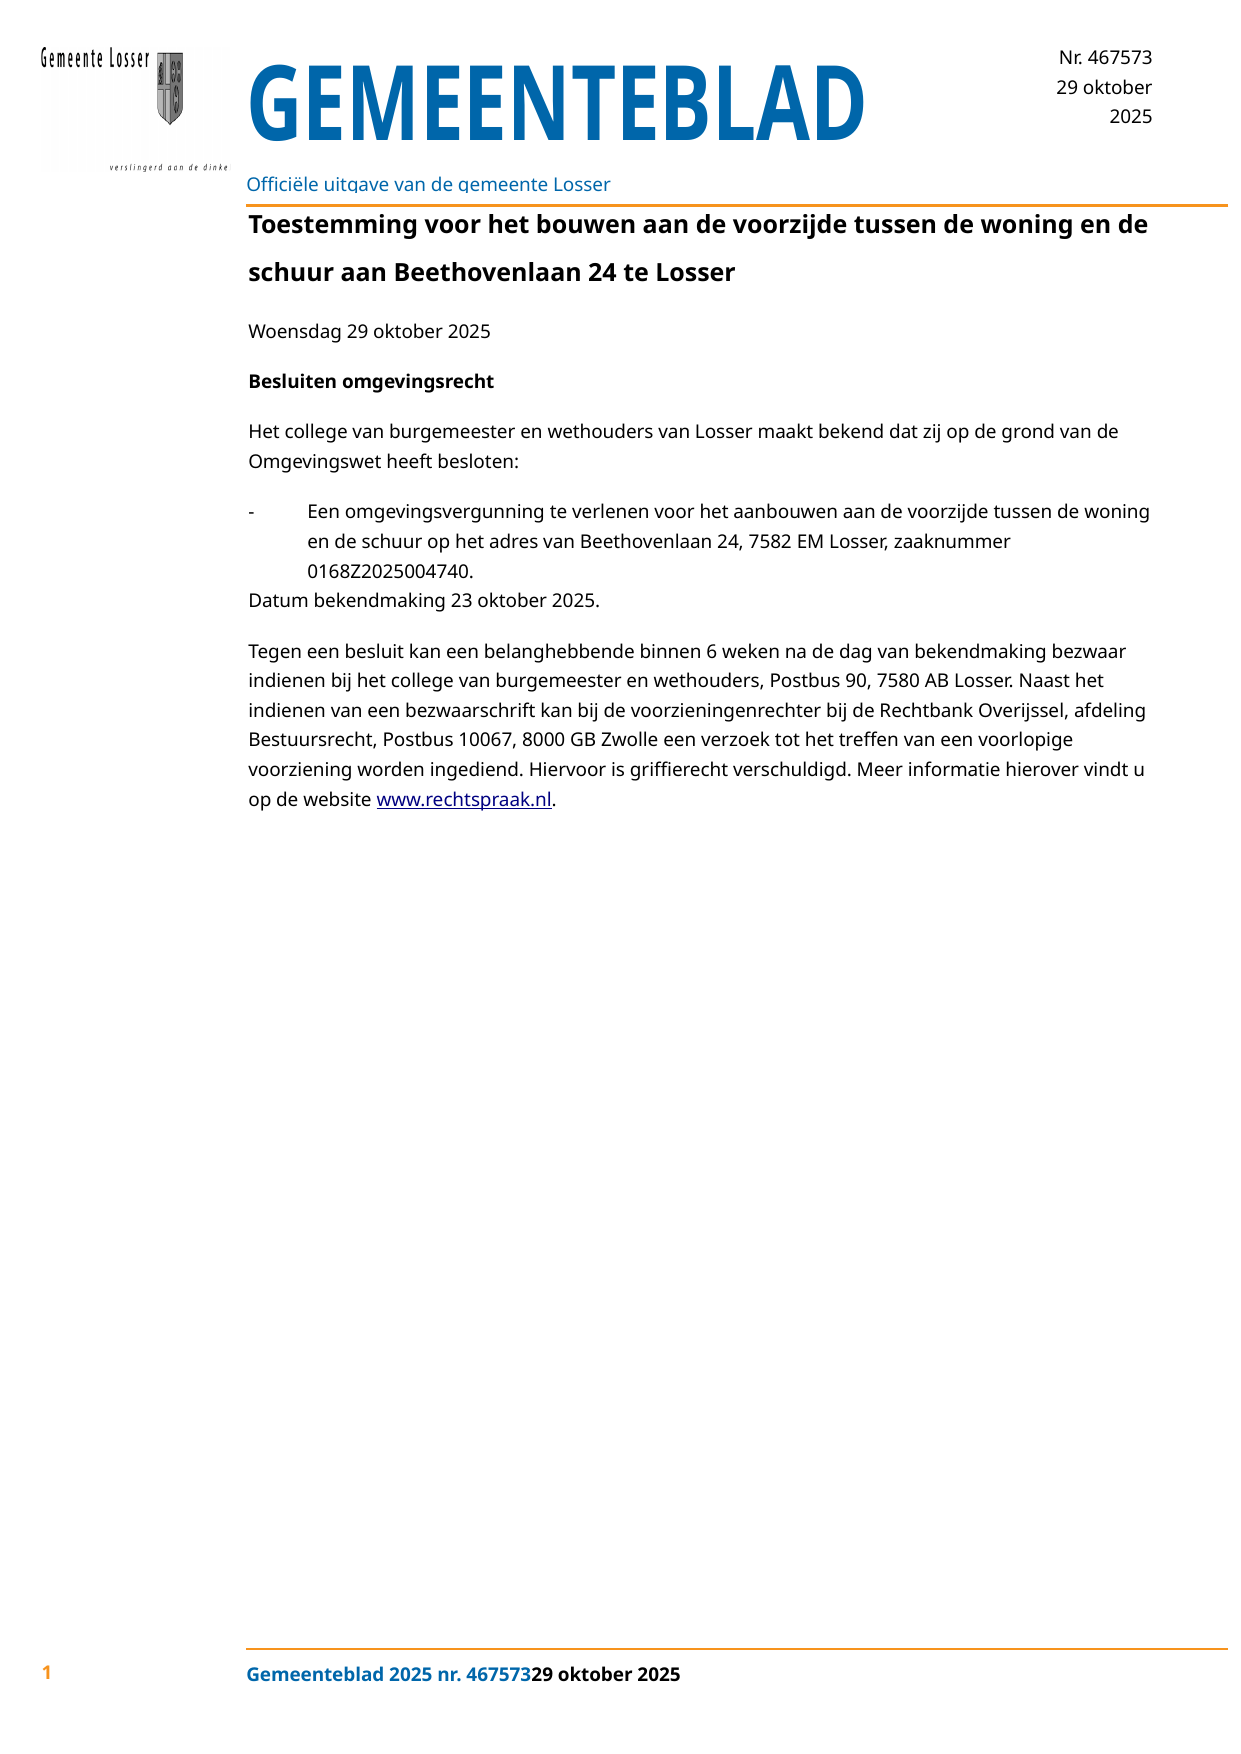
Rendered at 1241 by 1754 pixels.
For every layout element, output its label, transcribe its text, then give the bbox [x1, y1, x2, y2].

text Het college van burgemeester en wethouders van Losser maakt bekend dat zij op de grond van de Omgevingswet heeft besloten: [248, 419, 1152, 474]
text Besluiten omgevingsrecht [248, 368, 1152, 394]
list Een omgevingsvergunning te verlenen voor het aanbouwen aan de voorzijde tussen de woning en de schuur op het adres van Beethovenlaan 24, 7582 EM Losser, zaaknummer 0168Z2025004740. [248, 499, 1152, 584]
picture [41, 47, 231, 172]
text Tegen een besluit kan een belanghebbende binnen 6 weken na de dag van bekendmaking bezwaar indienen bij het college van burgemeester en wethouders, Postbus 90, 7580 AB Losser. Naast het indienen van een bezwaarschrift kan bij de voorzieningenrechter bij de Rechtbank Overijssel, afdeling Bestuursrecht, Postbus 10067, 8000 GB Zwolle een verzoek tot het treffen van een voorlopige voorziening worden ingediend. Hiervoor is griffierecht verschuldigd. Meer informatie hierover vindt u op de website www.rechtspraak.nl. [248, 638, 1152, 812]
text Woensdag 29 oktober 2025 [248, 318, 1152, 344]
text Datum bekendmaking 23 oktober 2025. [248, 587, 1152, 613]
text Toestemming voor het bouwen aan de voorzijde tussen de woning en de schuur aan Beethovenlaan 24 te Losser [248, 207, 1152, 288]
